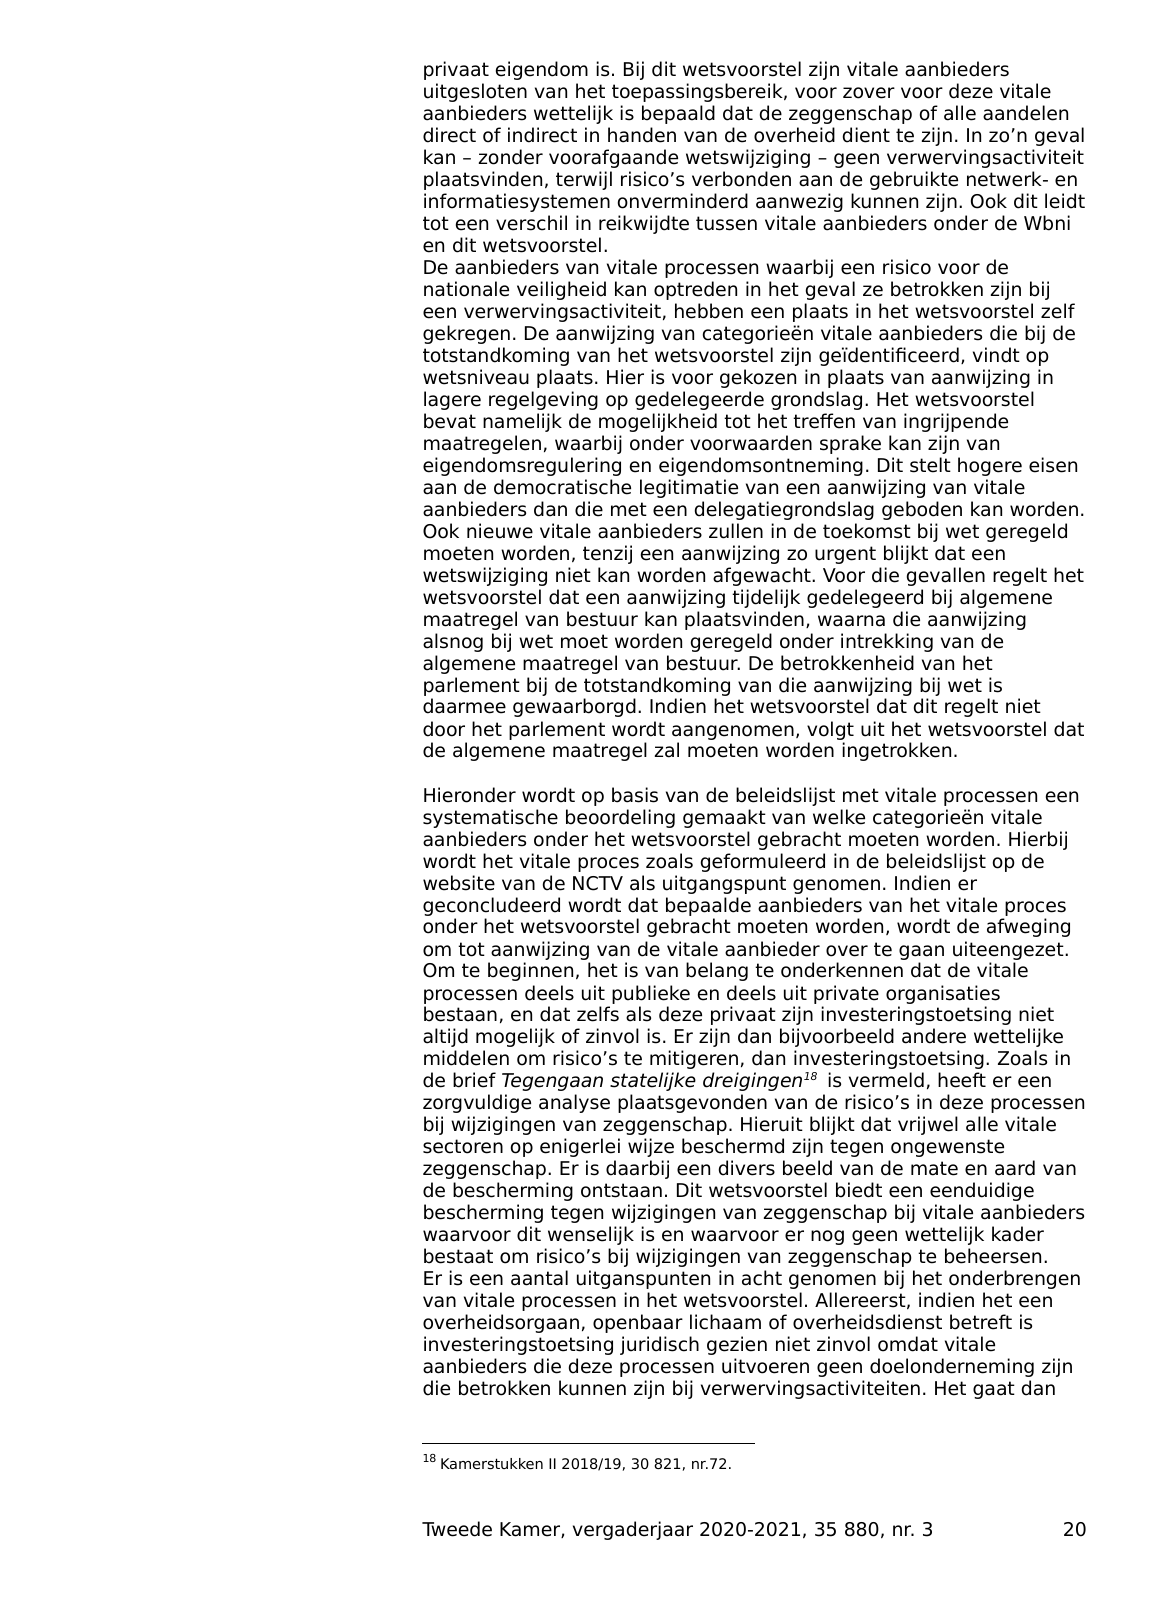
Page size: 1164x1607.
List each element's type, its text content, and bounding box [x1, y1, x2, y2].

text privaat eigendom is. Bij dit wetsvoorstel zijn vitale aanbieders uitgesloten van het toepassingsbereik, voor zover voor deze vitale aanbieders wettelijk is bepaald dat de zeggenschap of alle aandelen direct of indirect in handen van de overheid dient te zijn. In zo’n geval kan – zonder voorafgaande wetswijziging – geen verwervingsactiviteit plaatsvinden, terwijl risico’s verbonden aan de gebruikte netwerk- en informatiesystemen onverminderd aanwezig kunnen zijn. Ook dit leidt tot een verschil in reikwijdte tussen vitale aanbieders onder de Wbni en dit wetsvoorstel. [422, 59, 1087, 257]
text Er is een aantal uitganspunten in acht genomen bij het onderbrengen van vitale processen in het wetsvoorstel. Allereerst, indien het een overheidsorgaan, openbaar lichaam of overheidsdienst betreft is investeringstoetsing juridisch gezien niet zinvol omdat vitale aanbieders die deze processen uitvoeren geen doelonderneming zijn die betrokken kunnen zijn bij verwervingsactiviteiten. Het gaat dan [422, 1268, 1087, 1400]
text Hieronder wordt op basis van de beleidslijst met vitale processen een systematische beoordeling gemaakt van welke categorieën vitale aanbieders onder het wetsvoorstel gebracht moeten worden. Hierbij wordt het vitale proces zoals geformuleerd in de beleidslijst op de website van de NCTV als uitgangspunt genomen. Indien er geconcludeerd wordt dat bepaalde aanbieders van het vitale proces onder het wetsvoorstel gebracht moeten worden, wordt de afweging om tot aanwijzing van de vitale aanbieder over te gaan uiteengezet. [422, 784, 1087, 960]
text Om te beginnen, het is van belang te onderkennen dat de vitale processen deels uit publieke en deels uit private organisaties bestaan, en dat zelfs als deze privaat zijn investeringstoetsing niet altijd mogelijk of zinvol is. Er zijn dan bijvoorbeeld andere wettelijke middelen om risico’s te mitigeren, dan investeringstoetsing. Zoals in de brief Tegengaan statelijke dreigingen is vermeld, heeft er een zorgvuldige analyse plaatsgevonden van de risico’s in deze processen bij wijzigingen van zeggenschap. Hieruit blijkt dat vrijwel alle vitale sectoren op enigerlei wijze beschermd zijn tegen ongewenste zeggenschap. Er is daarbij een divers beeld van de mate en aard van de bescherming ontstaan. Dit wetsvoorstel biedt een eenduidige bescherming tegen wijzigingen van zeggenschap bij vitale aanbieders waarvoor dit wenselijk is en waarvoor er nog geen wettelijk kader bestaat om risico’s bij wijzigingen van zeggenschap te beheersen. [422, 960, 1087, 1268]
text Kamerstukken II 2018/19, 30 821, nr.72. [422, 1452, 1087, 1474]
text De aanbieders van vitale processen waarbij een risico voor de nationale veiligheid kan optreden in het geval ze betrokken zijn bij een verwervingsactiviteit, hebben een plaats in het wetsvoorstel zelf gekregen. De aanwijzing van categorieën vitale aanbieders die bij de totstandkoming van het wetsvoorstel zijn geïdentificeerd, vindt op wetsniveau plaats. Hier is voor gekozen in plaats van aanwijzing in lagere regelgeving op gedelegeerde grondslag. Het wetsvoorstel bevat namelijk de mogelijkheid tot het treffen van ingrijpende maatregelen, waarbij onder voorwaarden sprake kan zijn van eigendomsregulering en eigendomsontneming. Dit stelt hogere eisen aan de democratische legitimatie van een aanwijzing van vitale aanbieders dan die met een delegatiegrondslag geboden kan worden. Ook nieuwe vitale aanbieders zullen in de toekomst bij wet geregeld moeten worden, tenzij een aanwijzing zo urgent blijkt dat een wetswijziging niet kan worden afgewacht. Voor die gevallen regelt het wetsvoorstel dat een aanwijzing tijdelijk gedelegeerd bij algemene maatregel van bestuur kan plaatsvinden, waarna die aanwijzing alsnog bij wet moet worden geregeld onder intrekking van de algemene maatregel van bestuur. De betrokkenheid van het parlement bij de totstandkoming van die aanwijzing bij wet is daarmee gewaarborgd. Indien het wetsvoorstel dat dit regelt niet door het parlement wordt aangenomen, volgt uit het wetsvoorstel dat de algemene maatregel zal moeten worden ingetrokken. [422, 257, 1087, 762]
